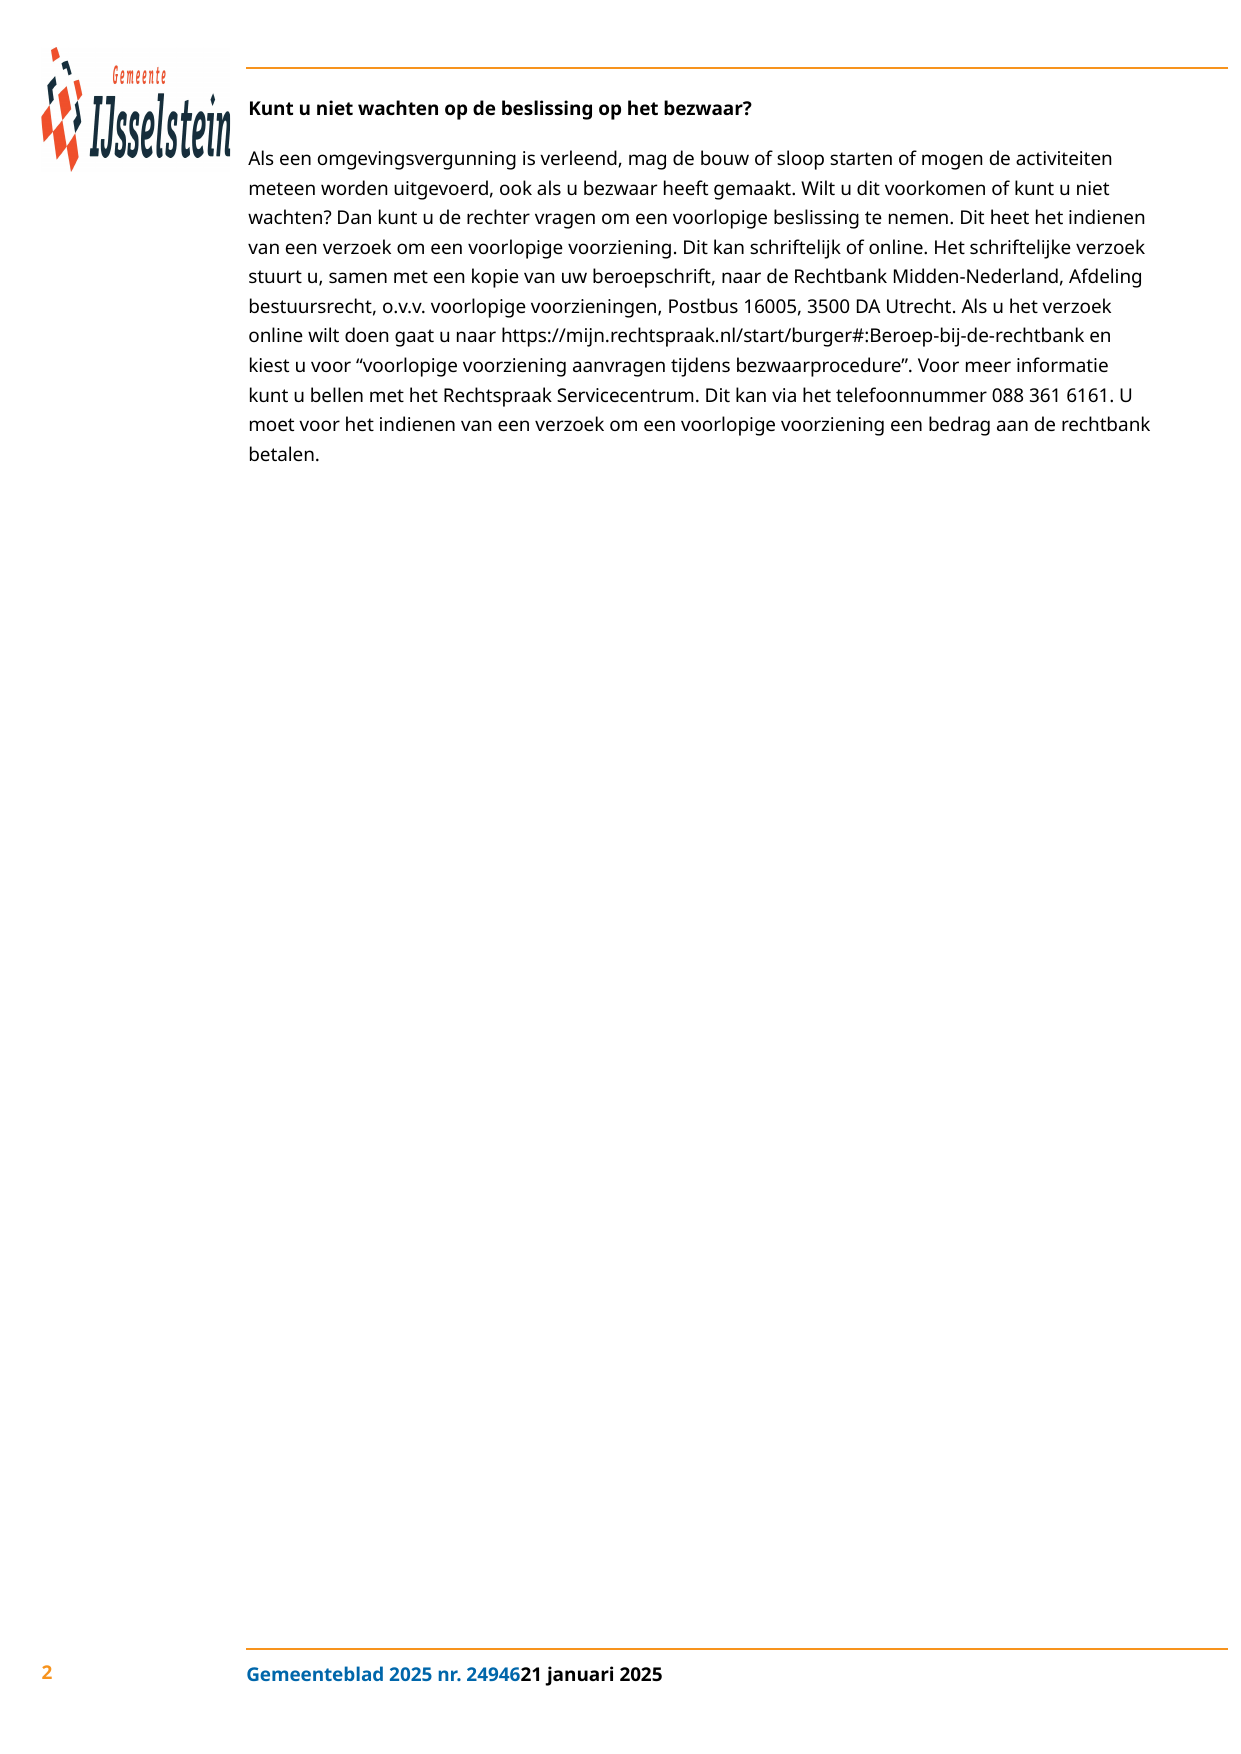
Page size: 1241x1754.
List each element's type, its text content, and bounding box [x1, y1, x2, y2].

picture [41, 47, 231, 172]
text Kunt u niet wachten op de beslissing op het bezwaar? [248, 95, 1152, 121]
text Als een omgevingsvergunning is verleend, mag de bouw of sloop starten of mogen de activiteiten meteen worden uitgevoerd, ook als u bezwaar heeft gemaakt. Wilt u dit voorkomen of kunt u niet wachten? Dan kunt u de rechter vragen om een voorlopige beslissing te nemen. Dit heet het indienen van een verzoek om een voorlopige voorziening. Dit kan schriftelijk of online. Het schriftelijke verzoek stuurt u, samen met een kopie van uw beroepschrift, naar de Rechtbank Midden-Nederland, Afdeling bestuursrecht, o.v.v. voorlopige voorzieningen, Postbus 16005, 3500 DA Utrecht. Als u het verzoek online wilt doen gaat u naar https://mijn.rechtspraak.nl/start/burger#:Beroep-bij-de-rechtbank en kiest u voor “voorlopige voorziening aanvragen tijdens bezwaarprocedure”. Voor meer informatie kunt u bellen met het Rechtspraak Servicecentrum. Dit kan via het telefoonnummer 088 361 6161. U moet voor het indienen van een verzoek om een voorlopige voorziening een bedrag aan de rechtbank betalen. [248, 145, 1152, 467]
